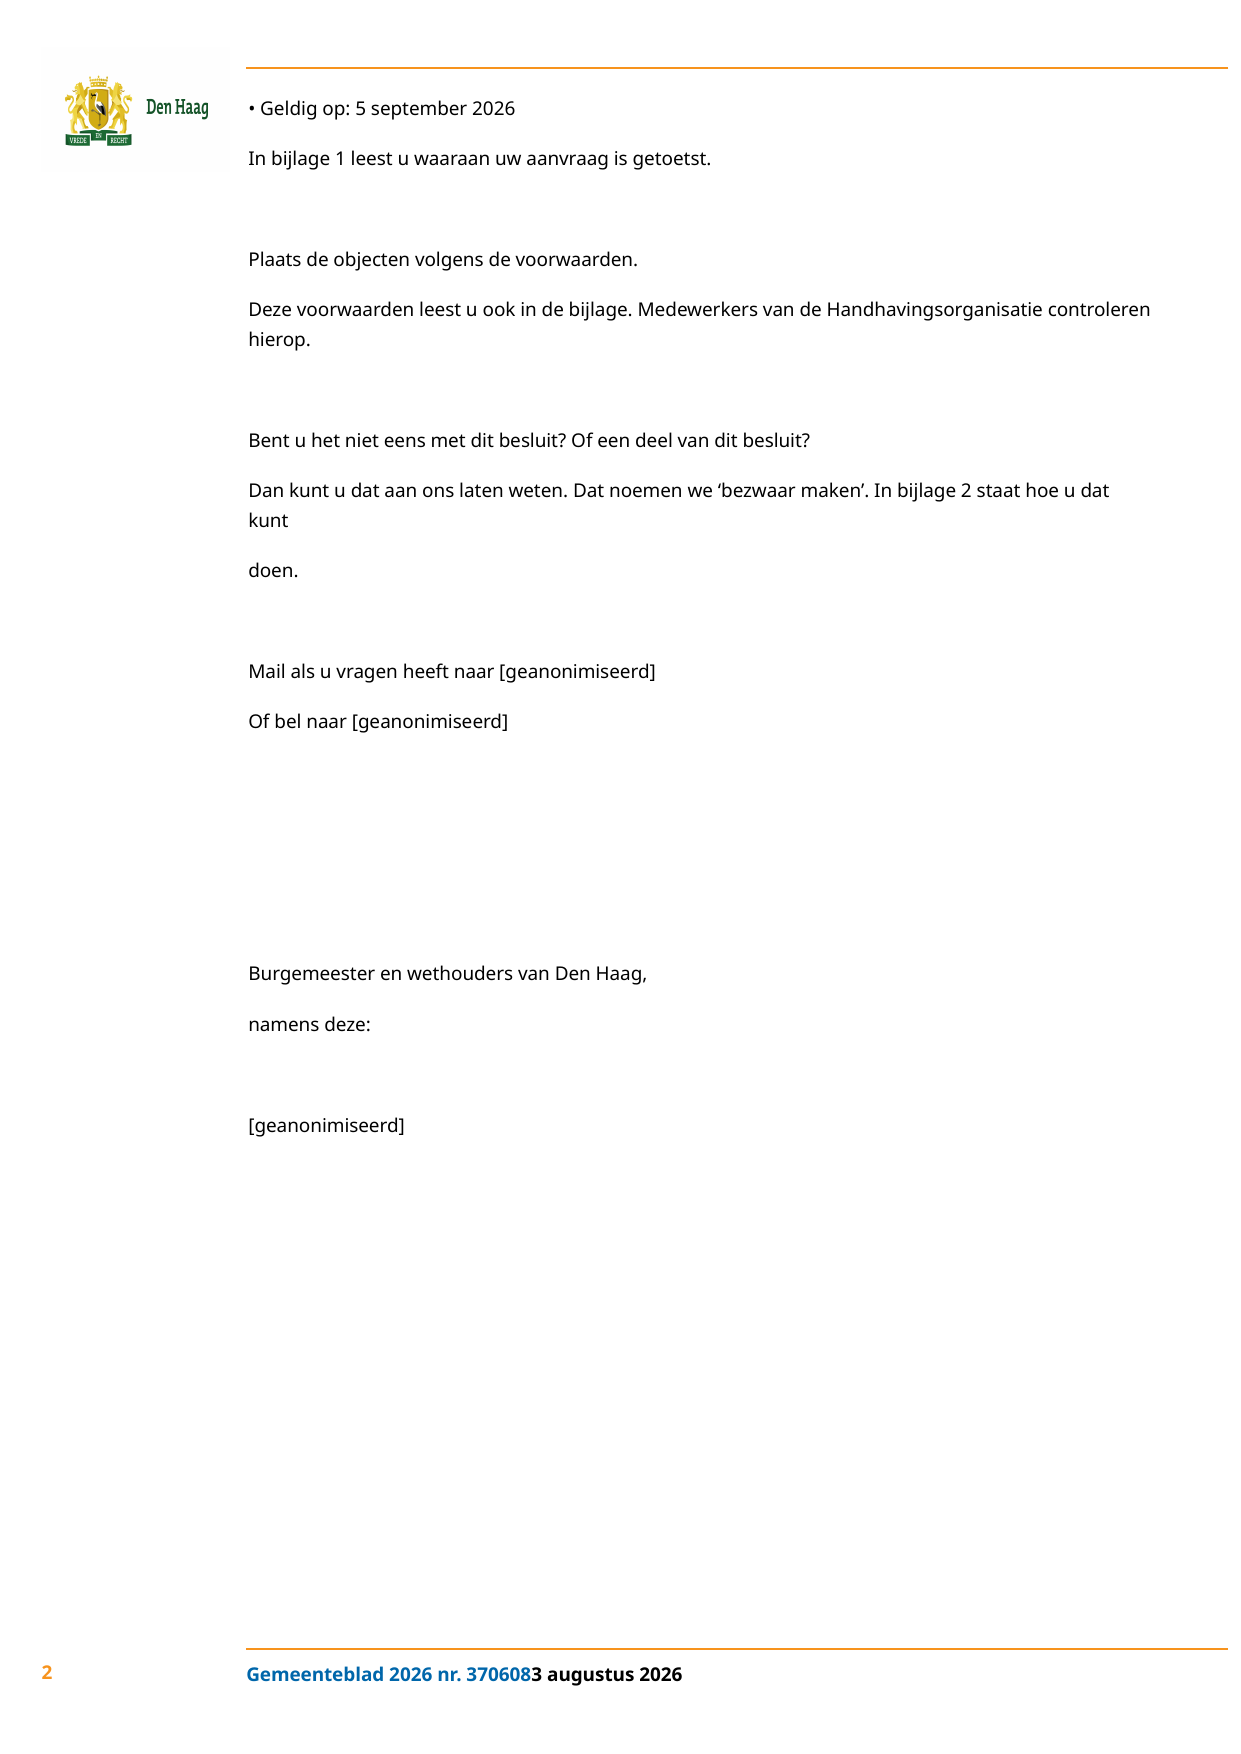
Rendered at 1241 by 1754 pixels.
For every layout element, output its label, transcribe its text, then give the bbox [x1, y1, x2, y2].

text Mail als u vragen heeft naar [geanonimiseerd] [248, 658, 1152, 684]
text In bijlage 1 leest u waaraan uw aanvraag is getoetst. [248, 145, 1152, 171]
text Of bel naar [geanonimiseerd] [248, 708, 1152, 734]
text • Geldig op: 5 september 2026 [248, 95, 1152, 121]
text namens deze: [248, 1011, 1152, 1037]
text [geanonimiseerd] [248, 1112, 1152, 1138]
text doen. [248, 557, 1152, 583]
text Bent u het niet eens met dit besluit? Of een deel van dit besluit? [248, 427, 1152, 453]
text Dan kunt u dat aan ons laten weten. Dat noemen we ‘bezwaar maken’. In bijlage 2 staat hoe u dat kunt [248, 477, 1152, 533]
text Burgemeester en wethouders van Den Haag, [248, 961, 1152, 986]
text Plaats de objecten volgens de voorwaarden. [248, 246, 1152, 272]
picture [41, 47, 231, 172]
text Deze voorwaarden leest u ook in de bijlage. Medewerkers van de Handhavingsorganisatie controleren hierop. [248, 296, 1152, 352]
